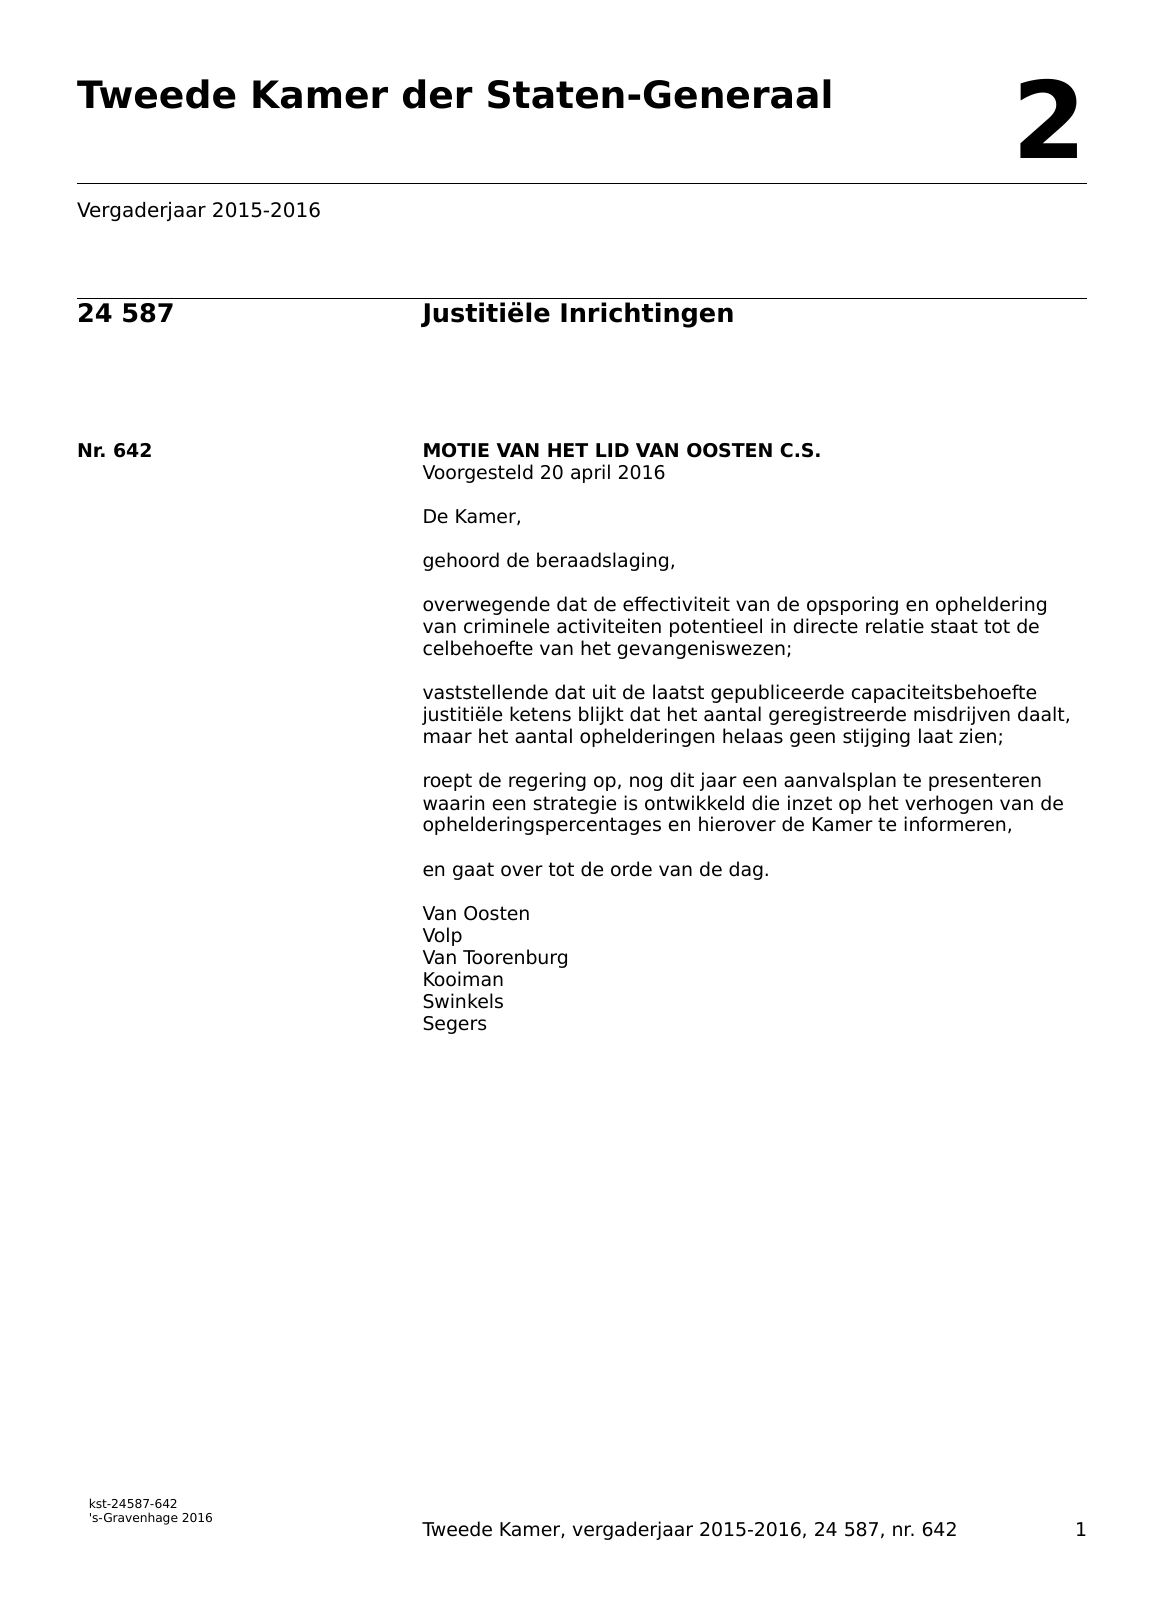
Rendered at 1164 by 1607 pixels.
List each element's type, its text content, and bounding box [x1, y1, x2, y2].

text en gaat over tot de orde van de dag. [422, 858, 1087, 881]
text kst-24587-642 [88, 1497, 323, 1511]
text Segers [422, 1013, 1087, 1034]
table_cell Vergaderjaar 2015-2016 [77, 184, 1087, 298]
text Swinkels [422, 991, 1087, 1013]
text Voorgesteld 20 april 2016 [422, 462, 1087, 484]
text roept de regering op, nog dit jaar een aanvalsplan te presenteren waarin een strategie is ontwikkeld die inzet op het verhogen van de ophelderingspercentages en hierover de Kamer te informeren, [422, 770, 1087, 836]
subtitle Nr. 642 MOTIE VAN HET LID VAN OOSTEN C.S. [77, 440, 1087, 462]
text overwegende dat de effectiviteit van de opsporing en opheldering van criminele activiteiten potentieel in directe relatie staat tot de celbehoefte van het gevangeniswezen; [422, 594, 1087, 660]
text De Kamer, [422, 506, 1087, 528]
table_header 2 [886, 59, 1087, 183]
text 's-Gravenhage 2016 [88, 1511, 323, 1525]
subtitle 24 587 Justitiële Inrichtingen [77, 299, 1087, 329]
text Volp [422, 925, 1087, 947]
text gehoord de beraadslaging, [422, 550, 1087, 572]
table_header Tweede Kamer der Staten-Generaal [77, 59, 886, 183]
text Kooiman [422, 969, 1087, 991]
text Van Toorenburg [422, 947, 1087, 969]
text vaststellende dat uit de laatst gepubliceerde capaciteitsbehoefte justitiële ketens blijkt dat het aantal geregistreerde misdrijven daalt, maar het aantal ophelderingen helaas geen stijging laat zien; [422, 682, 1087, 748]
text Van Oosten [422, 903, 1087, 925]
